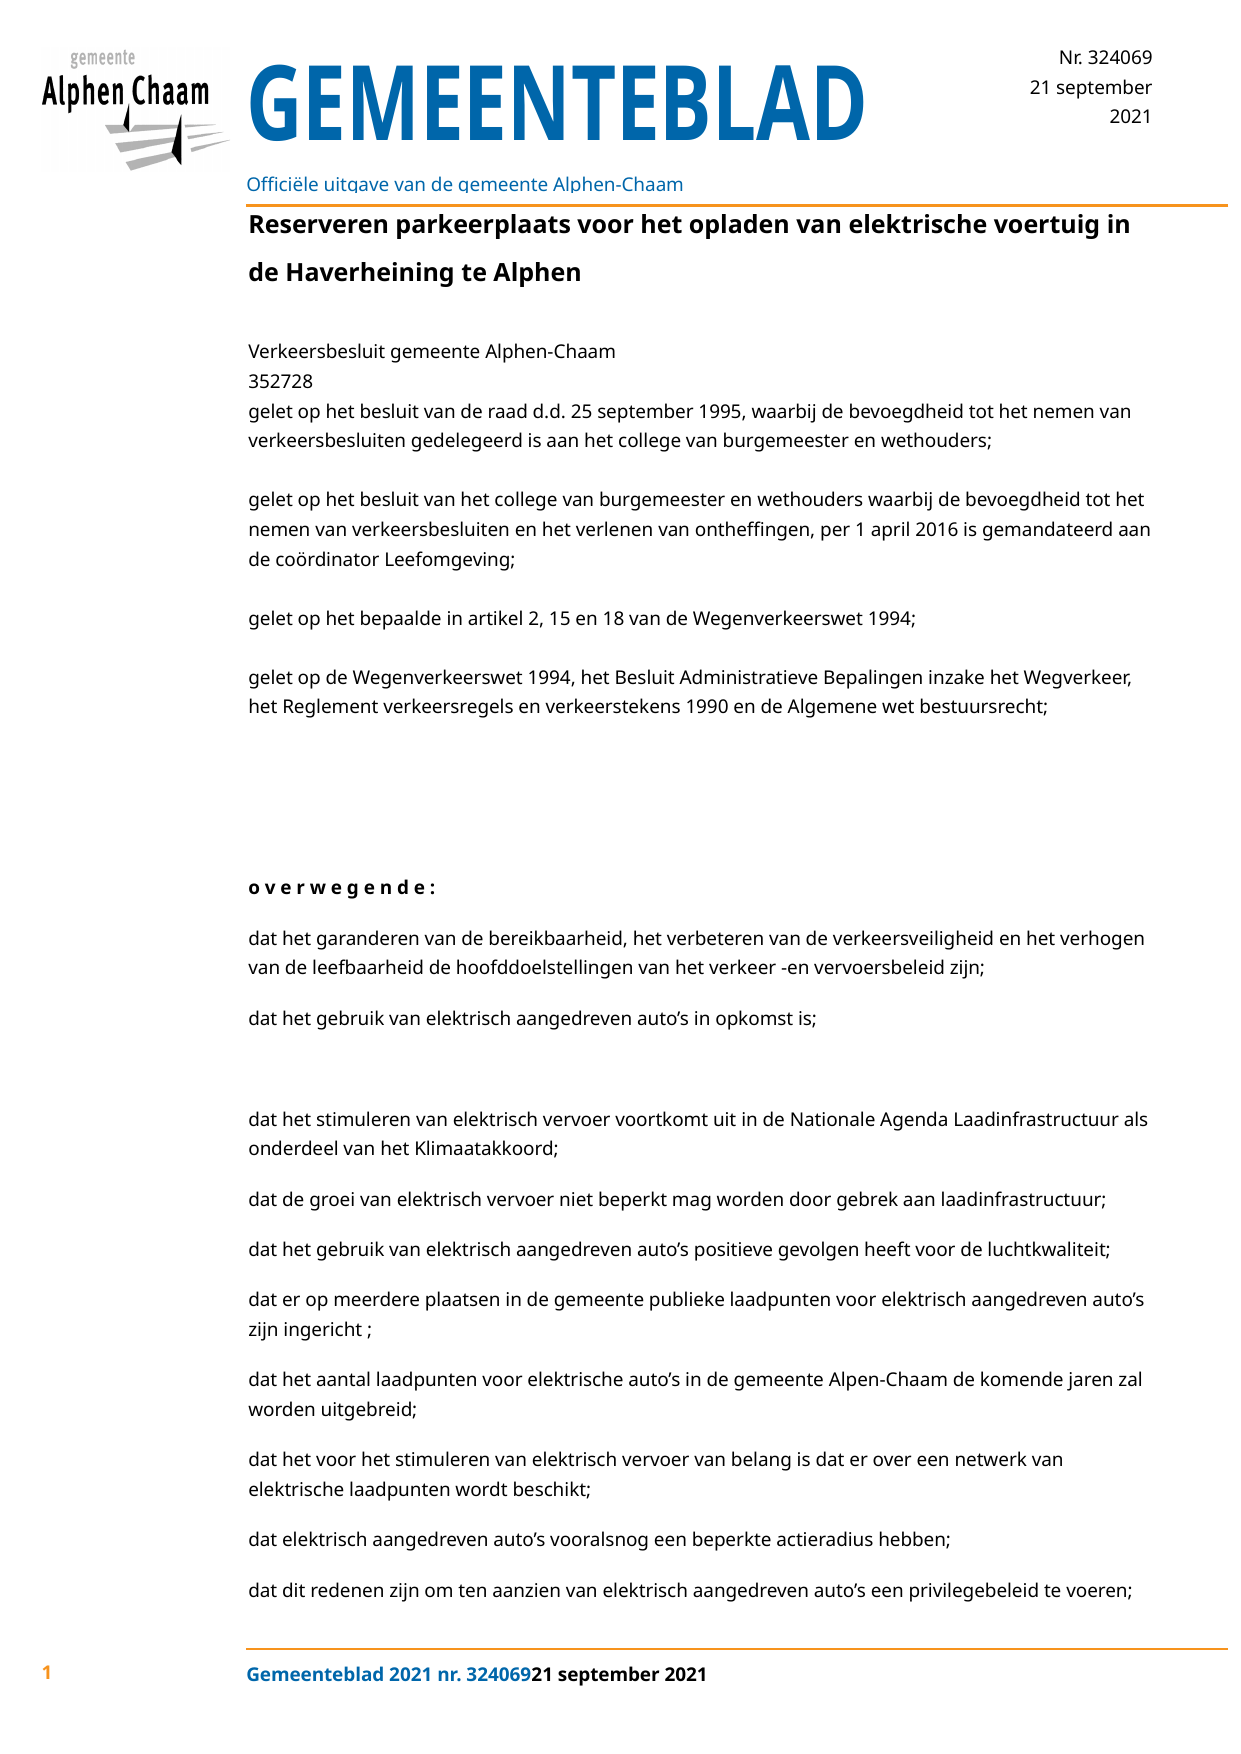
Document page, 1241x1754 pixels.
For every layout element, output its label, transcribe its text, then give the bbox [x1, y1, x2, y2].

text gelet op het bepaalde in artikel 2, 15 en 18 van de Wegenverkeerswet 1994; [248, 605, 1152, 631]
text dat het garanderen van de bereikbaarheid, het verbeteren van de verkeersveiligheid en het verhogen van de leefbaarheid de hoofddoelstellingen van het verkeer -en vervoersbeleid zijn; [248, 925, 1152, 980]
text dat het aantal laadpunten voor elektrische auto’s in de gemeente Alpen-Chaam de komende jaren zal worden uitgebreid; [248, 1367, 1152, 1422]
text dat de groei van elektrisch vervoer niet beperkt mag worden door gebrek aan laadinfrastructuur; [248, 1186, 1152, 1211]
text dat er op meerdere plaatsen in de gemeente publieke laadpunten voor elektrisch aangedreven auto’s zijn ingericht ; [248, 1287, 1152, 1342]
text dat het gebruik van elektrisch aangedreven auto’s in opkomst is; [248, 1005, 1152, 1031]
text dat het gebruik van elektrisch aangedreven auto’s positieve gevolgen heeft voor de luchtkwaliteit; [248, 1236, 1152, 1262]
text o v e r w e g e n d e : [248, 874, 1152, 900]
text Verkeersbesluit gemeente Alphen-Chaam [248, 339, 1152, 364]
text 352728 [248, 368, 1152, 394]
text dat elektrisch aangedreven auto’s vooralsnog een beperkte actieradius hebben; [248, 1527, 1152, 1552]
text Reserveren parkeerplaats voor het opladen van elektrische voertuig in de Haverheining te Alphen [248, 207, 1152, 288]
text gelet op het besluit van het college van burgemeester en wethouders waarbij de bevoegdheid tot het nemen van verkeersbesluiten en het verlenen van ontheffingen, per 1 april 2016 is gemandateerd aan de coördinator Leefomgeving; [248, 487, 1152, 571]
text dat het stimuleren van elektrisch vervoer voortkomt uit in de Nationale Agenda Laadinfrastructuur als onderdeel van het Klimaatakkoord; [248, 1106, 1152, 1161]
picture [41, 47, 231, 172]
text gelet op de Wegenverkeerswet 1994, het Besluit Administratieve Bepalingen inzake het Wegverkeer, het Reglement verkeersregels en verkeerstekens 1990 en de Algemene wet bestuursrecht; [248, 664, 1152, 719]
text gelet op het besluit van de raad d.d. 25 september 1995, waarbij de bevoegdheid tot het nemen van verkeersbesluiten gedelegeerd is aan het college van burgemeester en wethouders; [248, 398, 1152, 453]
text dat dit redenen zijn om ten aanzien van elektrisch aangedreven auto’s een privilegebeleid te voeren; [248, 1577, 1152, 1603]
text dat het voor het stimuleren van elektrisch vervoer van belang is dat er over een netwerk van elektrische laadpunten wordt beschikt; [248, 1447, 1152, 1502]
